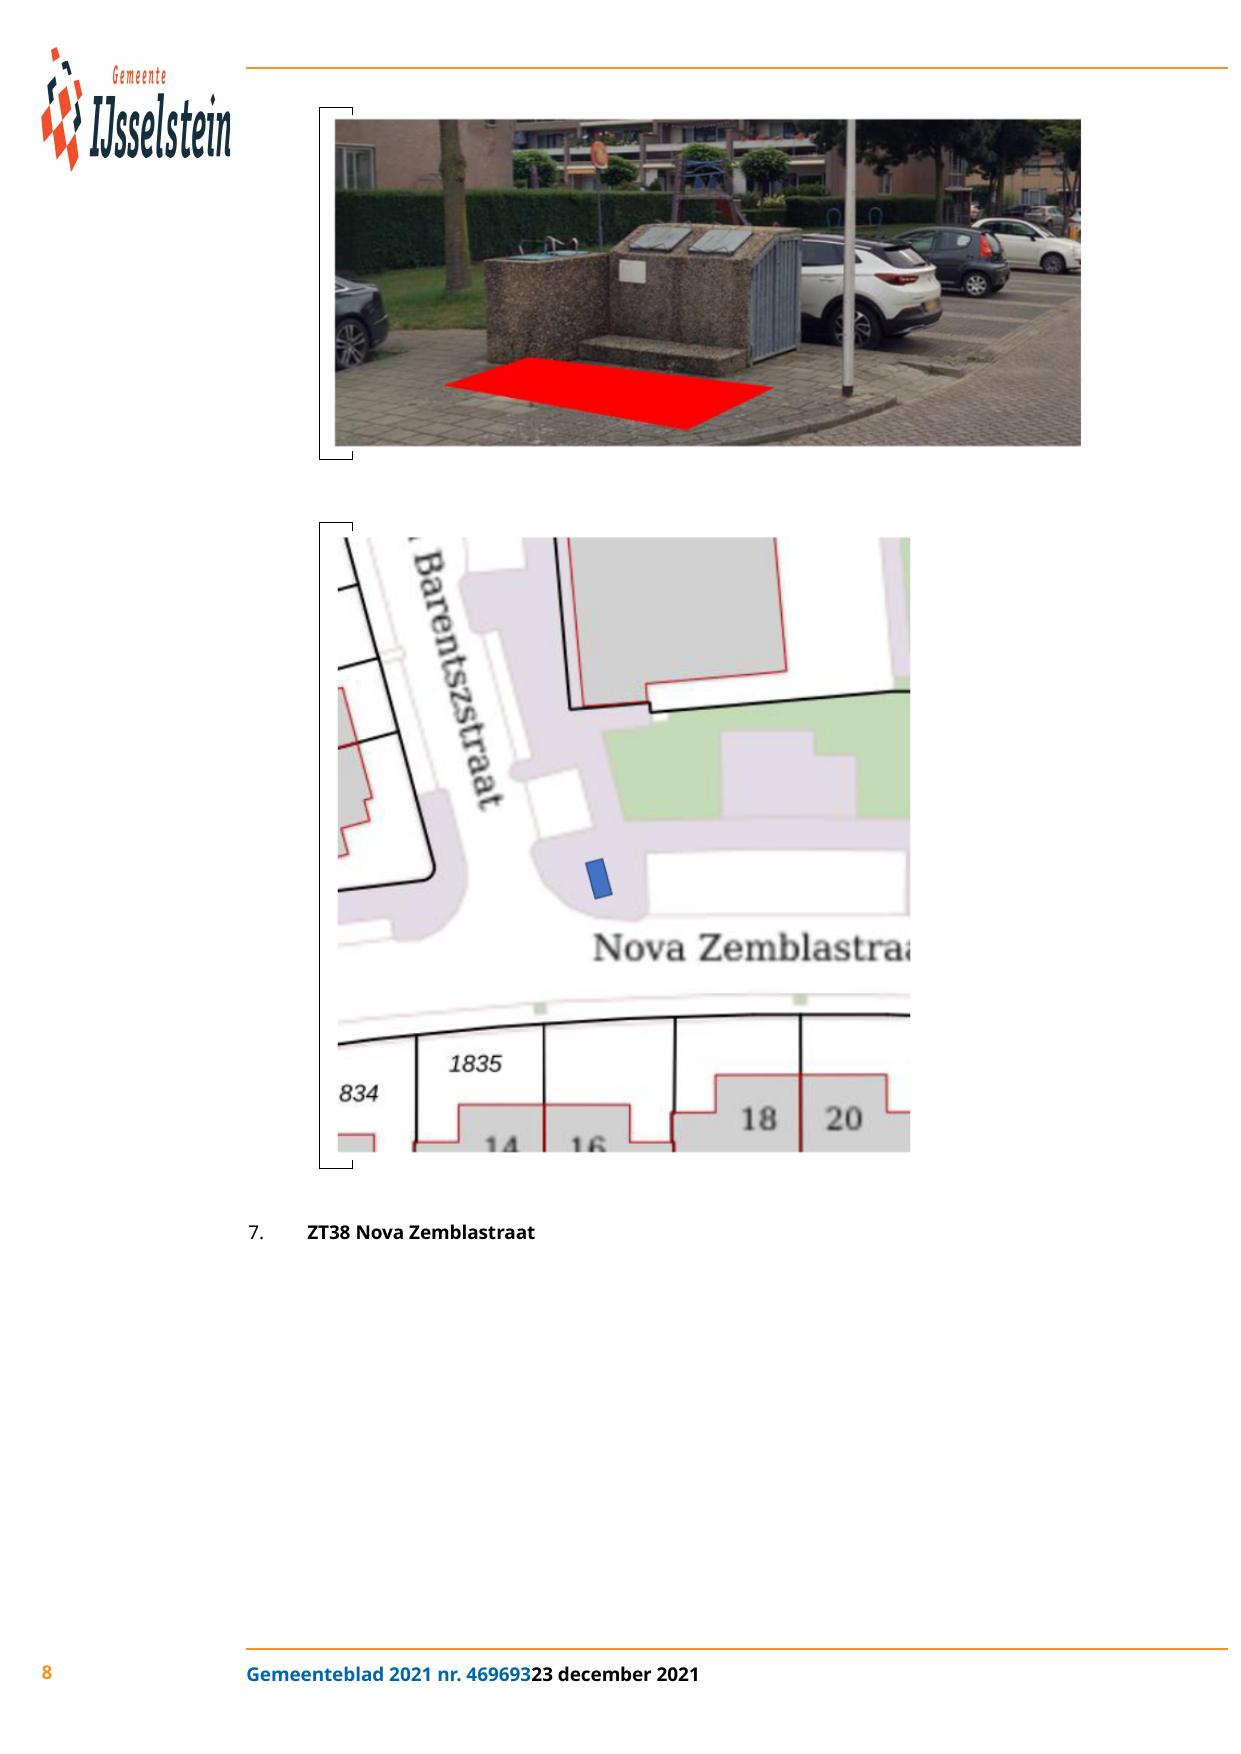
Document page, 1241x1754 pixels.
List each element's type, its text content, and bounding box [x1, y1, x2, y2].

picture [327, 115, 1090, 451]
picture [327, 531, 919, 1160]
list ZT38 Nova Zemblastraat [248, 1219, 1152, 1245]
picture [41, 47, 231, 172]
